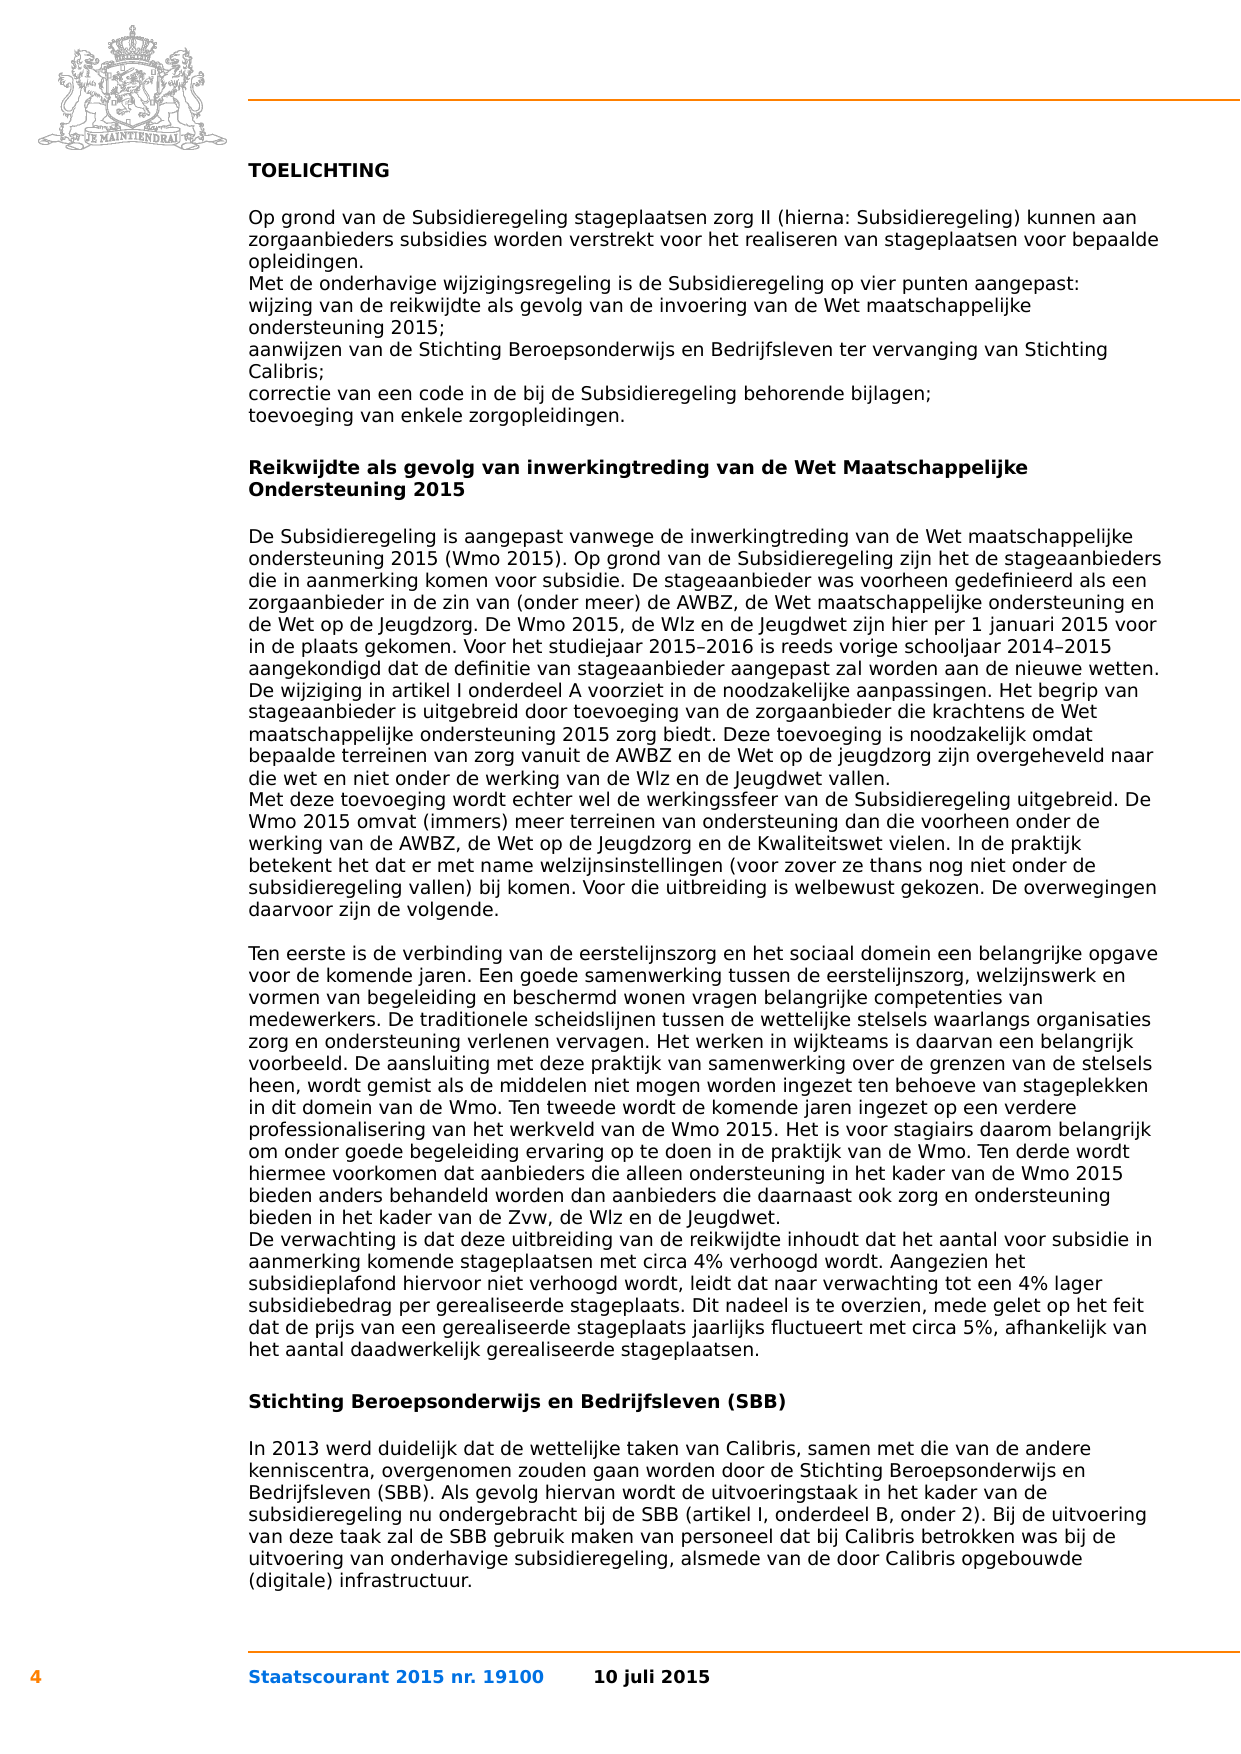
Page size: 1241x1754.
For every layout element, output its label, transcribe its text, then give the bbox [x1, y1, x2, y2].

text Met deze toevoeging wordt echter wel de werkingssfeer van de Subsidieregeling uitgebreid. De Wmo 2015 omvat (immers) meer terreinen van ondersteuning dan die voorheen onder de werking van de AWBZ, de Wet op de Jeugdzorg en de Kwaliteitswet vielen. In de praktijk betekent het dat er met name welzijnsinstellingen (voor zover ze thans nog niet onder de subsidieregeling vallen) bij komen. Voor die uitbreiding is welbewust gekozen. De overwegingen daarvoor zijn de volgende. [248, 789, 1163, 921]
subtitle Reikwijdte als gevolg van inwerkingtreding van de Wet Maatschappelijke Ondersteuning 2015 [248, 457, 1163, 501]
text Met de onderhavige wijzigingsregeling is de Subsidieregeling op vier punten aangepast: [248, 273, 1163, 295]
subtitle TOELICHTING [248, 160, 1163, 182]
text Op grond van de Subsidieregeling stageplaatsen zorg II (hierna: Subsidieregeling) kunnen aan zorgaanbieders subsidies worden verstrekt voor het realiseren van stageplaatsen voor bepaalde opleidingen. [248, 207, 1163, 273]
text wijzing van de reikwijdte als gevolg van de invoering van de Wet maatschappelijke ondersteuning 2015; [248, 295, 1163, 339]
text In 2013 werd duidelijk dat de wettelijke taken van Calibris, samen met die van de andere kenniscentra, overgenomen zouden gaan worden door de Stichting Beroepsonderwijs en Bedrijfsleven (SBB). Als gevolg hiervan wordt de uitvoeringstaak in het kader van de subsidieregeling nu ondergebracht bij de SBB (artikel I, onderdeel B, onder 2). Bij de uitvoering van deze taak zal de SBB gebruik maken van personeel dat bij Calibris betrokken was bij de uitvoering van onderhavige subsidieregeling, alsmede van de door Calibris opgebouwde (digitale) infrastructuur. [248, 1438, 1163, 1592]
picture [38, 25, 227, 150]
text aanwijzen van de Stichting Beroepsonderwijs en Bedrijfsleven ter vervanging van Stichting Calibris; [248, 339, 1163, 383]
text correctie van een code in de bij de Subsidieregeling behorende bijlagen; [248, 383, 1163, 405]
text De verwachting is dat deze uitbreiding van de reikwijdte inhoudt dat het aantal voor subsidie in aanmerking komende stageplaatsen met circa 4% verhoogd wordt. Aangezien het subsidieplafond hiervoor niet verhoogd wordt, leidt dat naar verwachting tot een 4% lager subsidiebedrag per gerealiseerde stageplaats. Dit nadeel is te overzien, mede gelet op het feit dat de prijs van een gerealiseerde stageplaats jaarlijks fluctueert met circa 5%, afhankelijk van het aantal daadwerkelijk gerealiseerde stageplaatsen. [248, 1229, 1163, 1361]
text toevoeging van enkele zorgopleidingen. [248, 405, 1163, 427]
text De Subsidieregeling is aangepast vanwege de inwerkingtreding van de Wet maatschappelijke ondersteuning 2015 (Wmo 2015). Op grond van de Subsidieregeling zijn het de stageaanbieders die in aanmerking komen voor subsidie. De stageaanbieder was voorheen gedefinieerd als een zorgaanbieder in de zin van (onder meer) de AWBZ, de Wet maatschappelijke ondersteuning en de Wet op de Jeugdzorg. De Wmo 2015, de Wlz en de Jeugdwet zijn hier per 1 januari 2015 voor in de plaats gekomen. Voor het studiejaar 2015–2016 is reeds vorige schooljaar 2014–2015 aangekondigd dat de definitie van stageaanbieder aangepast zal worden aan de nieuwe wetten. De wijziging in artikel I onderdeel A voorziet in de noodzakelijke aanpassingen. Het begrip van stageaanbieder is uitgebreid door toevoeging van de zorgaanbieder die krachtens de Wet maatschappelijke ondersteuning 2015 zorg biedt. Deze toevoeging is noodzakelijk omdat bepaalde terreinen van zorg vanuit de AWBZ en de Wet op de jeugdzorg zijn overgeheveld naar die wet en niet onder de werking van de Wlz en de Jeugdwet vallen. [248, 526, 1163, 789]
text Ten eerste is de verbinding van de eerstelijnszorg en het sociaal domein een belangrijke opgave voor de komende jaren. Een goede samenwerking tussen de eerstelijnszorg, welzijnswerk en vormen van begeleiding en beschermd wonen vragen belangrijke competenties van medewerkers. De traditionele scheidslijnen tussen de wettelijke stelsels waarlangs organisaties zorg en ondersteuning verlenen vervagen. Het werken in wijkteams is daarvan een belangrijk voorbeeld. De aansluiting met deze praktijk van samenwerking over de grenzen van de stelsels heen, wordt gemist als de middelen niet mogen worden ingezet ten behoeve van stageplekken in dit domein van de Wmo. Ten tweede wordt de komende jaren ingezet op een verdere professionalisering van het werkveld van de Wmo 2015. Het is voor stagiairs daarom belangrijk om onder goede begeleiding ervaring op te doen in de praktijk van de Wmo. Ten derde wordt hiermee voorkomen dat aanbieders die alleen ondersteuning in het kader van de Wmo 2015 bieden anders behandeld worden dan aanbieders die daarnaast ook zorg en ondersteuning bieden in het kader van de Zvw, de Wlz en de Jeugdwet. [248, 943, 1163, 1229]
subtitle Stichting Beroepsonderwijs en Bedrijfsleven (SBB) [248, 1391, 1163, 1413]
